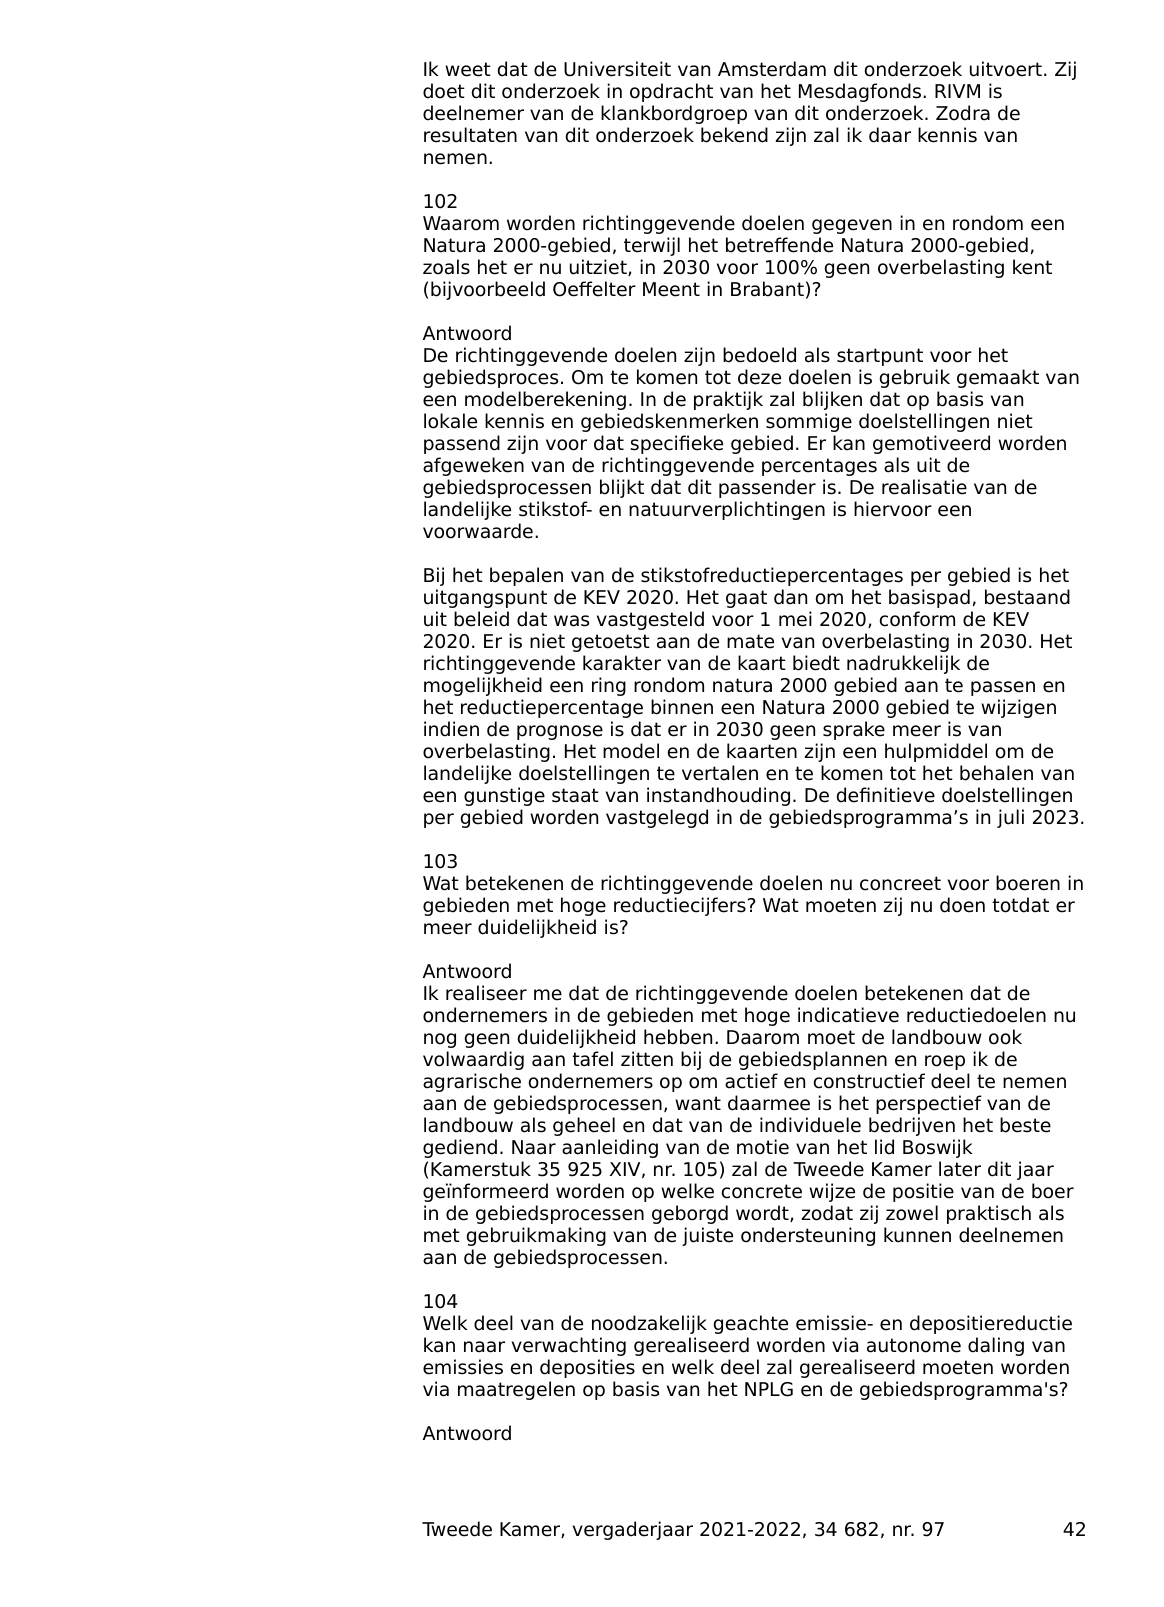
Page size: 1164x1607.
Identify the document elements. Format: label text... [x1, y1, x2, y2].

text Ik weet dat de Universiteit van Amsterdam dit onderzoek uitvoert. Zij doet dit onderzoek in opdracht van het Mesdagfonds. RIVM is deelnemer van de klankbordgroep van dit onderzoek. Zodra de resultaten van dit onderzoek bekend zijn zal ik daar kennis van nemen. [422, 59, 1087, 169]
text Waarom worden richtinggevende doelen gegeven in en rondom een Natura 2000-gebied, terwijl het betreffende Natura 2000-gebied, zoals het er nu uitziet, in 2030 voor 100% geen overbelasting kent (bijvoorbeeld Oeffelter Meent in Brabant)? [422, 213, 1087, 301]
text Antwoord [422, 1423, 1087, 1445]
text 104 [422, 1291, 1087, 1313]
text 102 [422, 191, 1087, 213]
text 103 [422, 851, 1087, 873]
text De richtinggevende doelen zijn bedoeld als startpunt voor het gebiedsproces. Om te komen tot deze doelen is gebruik gemaakt van een modelberekening. In de praktijk zal blijken dat op basis van lokale kennis en gebiedskenmerken sommige doelstellingen niet passend zijn voor dat specifieke gebied. Er kan gemotiveerd worden afgeweken van de richtinggevende percentages als uit de gebiedsprocessen blijkt dat dit passender is. De realisatie van de landelijke stikstof- en natuurverplichtingen is hiervoor een voorwaarde. [422, 345, 1087, 543]
text Wat betekenen de richtinggevende doelen nu concreet voor boeren in gebieden met hoge reductiecijfers? Wat moeten zij nu doen totdat er meer duidelijkheid is? [422, 873, 1087, 939]
text Antwoord [422, 323, 1087, 345]
text Antwoord [422, 961, 1087, 983]
text Ik realiseer me dat de richtinggevende doelen betekenen dat de ondernemers in de gebieden met hoge indicatieve reductiedoelen nu nog geen duidelijkheid hebben. Daarom moet de landbouw ook volwaardig aan tafel zitten bij de gebiedsplannen en roep ik de agrarische ondernemers op om actief en constructief deel te nemen aan de gebiedsprocessen, want daarmee is het perspectief van de landbouw als geheel en dat van de individuele bedrijven het beste gediend. Naar aanleiding van de motie van het lid Boswijk (Kamerstuk 35 925 XIV, nr. 105) zal de Tweede Kamer later dit jaar geïnformeerd worden op welke concrete wijze de positie van de boer in de gebiedsprocessen geborgd wordt, zodat zij zowel praktisch als met gebruikmaking van de juiste ondersteuning kunnen deelnemen aan de gebiedsprocessen. [422, 983, 1087, 1269]
text Bij het bepalen van de stikstofreductiepercentages per gebied is het uitgangspunt de KEV 2020. Het gaat dan om het basispad, bestaand uit beleid dat was vastgesteld voor 1 mei 2020, conform de KEV 2020. Er is niet getoetst aan de mate van overbelasting in 2030. Het richtinggevende karakter van de kaart biedt nadrukkelijk de mogelijkheid een ring rondom natura 2000 gebied aan te passen en het reductiepercentage binnen een Natura 2000 gebied te wijzigen indien de prognose is dat er in 2030 geen sprake meer is van overbelasting. Het model en de kaarten zijn een hulpmiddel om de landelijke doelstellingen te vertalen en te komen tot het behalen van een gunstige staat van instandhouding. De definitieve doelstellingen per gebied worden vastgelegd in de gebiedsprogramma’s in juli 2023. [422, 565, 1087, 829]
text Welk deel van de noodzakelijk geachte emissie- en depositiereductie kan naar verwachting gerealiseerd worden via autonome daling van emissies en deposities en welk deel zal gerealiseerd moeten worden via maatregelen op basis van het NPLG en de gebiedsprogramma's? [422, 1313, 1087, 1401]
